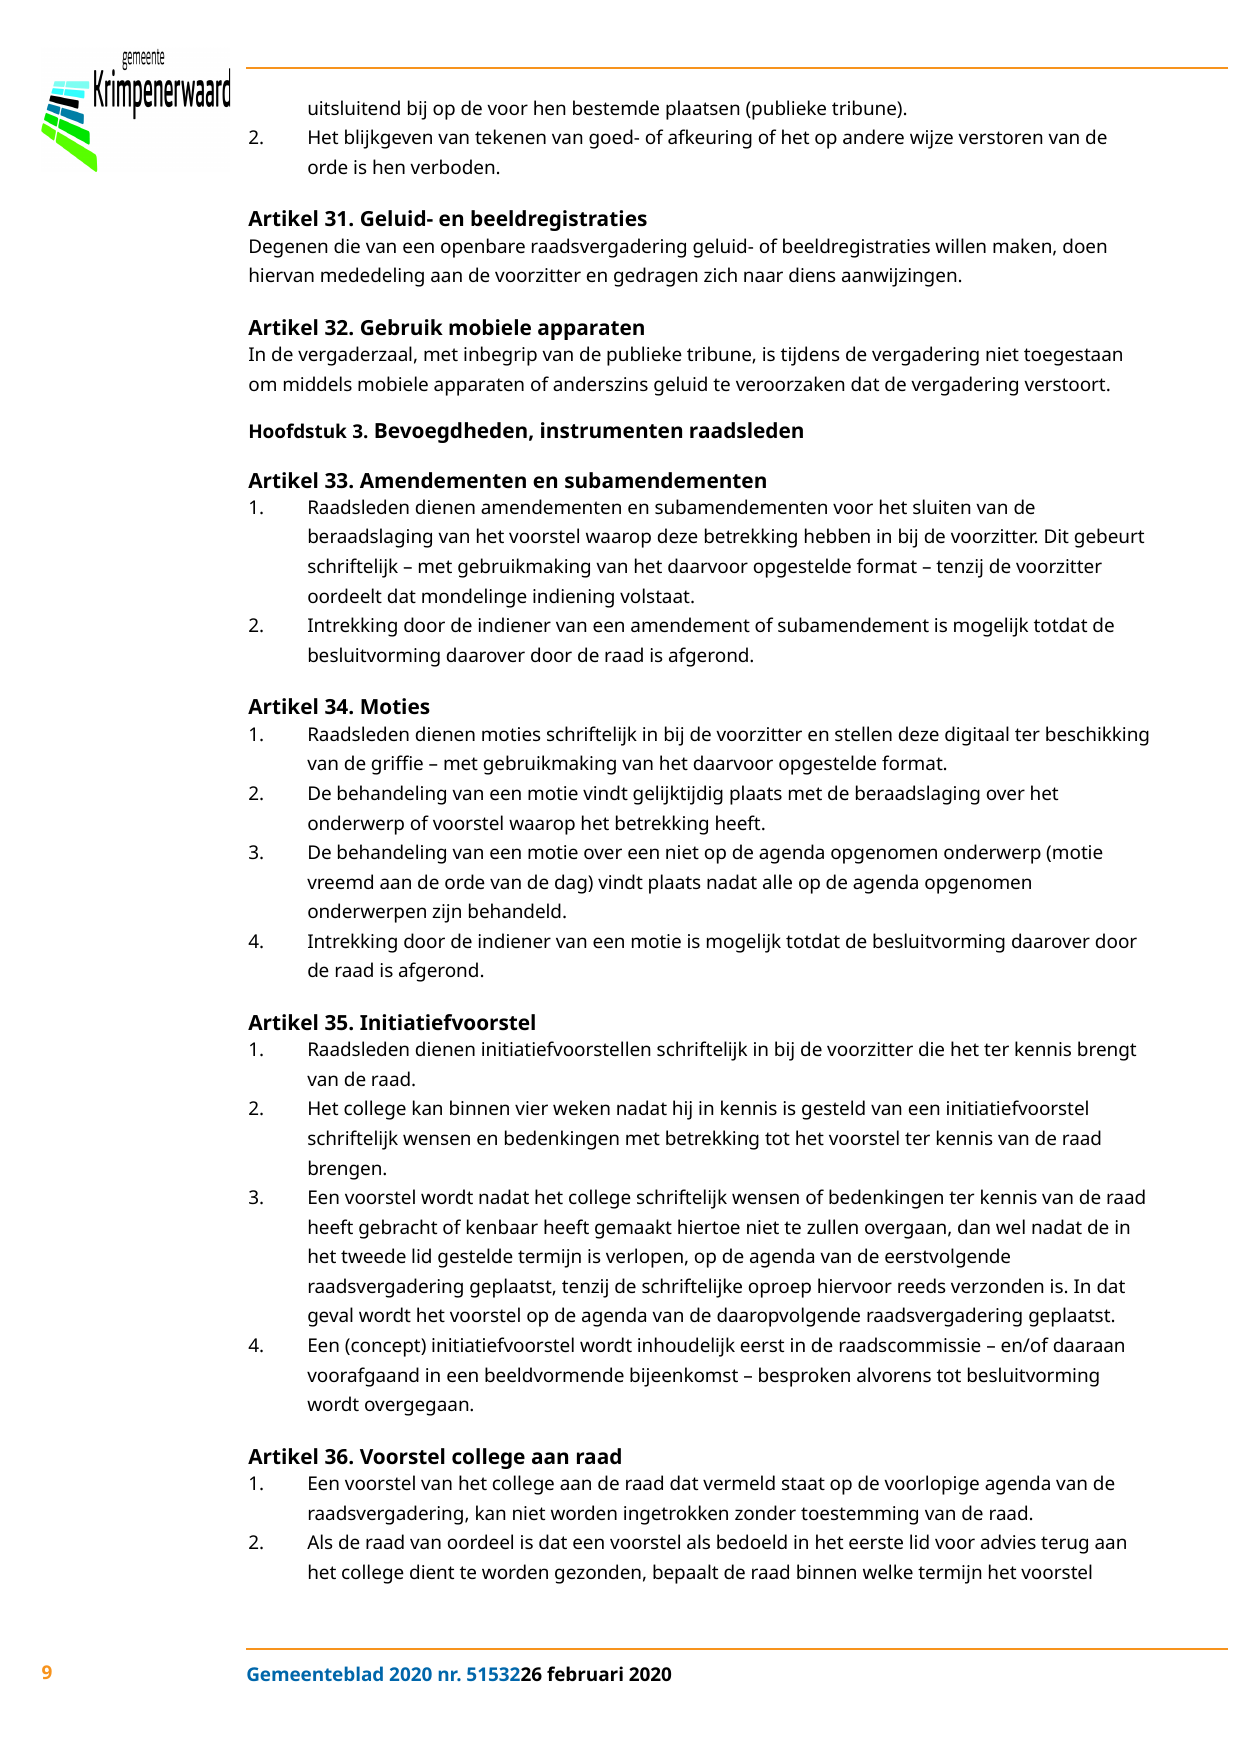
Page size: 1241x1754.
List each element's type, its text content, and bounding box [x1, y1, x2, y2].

text Degenen die van een openbare raadsvergadering geluid- of beeldregistraties willen maken, doen hiervan mededeling aan de voorzitter en gedragen zich naar diens aanwijzingen. [248, 233, 1152, 288]
text Hoofdstuk 3. Bevoegdheden, instrumenten raadsleden [248, 416, 1152, 445]
list De behandeling van een motie over een niet op de agenda opgenomen onderwerp (motie vreemd aan de orde van de dag) vindt plaats nadat alle op de agenda opgenomen onderwerpen zijn behandeld. [248, 839, 1152, 924]
text Artikel 36. Voorstel college aan raad [248, 1442, 1152, 1470]
list De behandeling van een motie vindt gelijktijdig plaats met de beraadslaging over het onderwerp of voorstel waarop het betrekking heeft. [248, 780, 1152, 835]
list Een voorstel van het college aan de raad dat vermeld staat op de voorlopige agenda van de raadsvergadering, kan niet worden ingetrokken zonder toestemming van de raad. [248, 1470, 1152, 1526]
text Artikel 33. Amendementen en subamendementen [248, 466, 1152, 494]
list Een (concept) initiatiefvoorstel wordt inhoudelijk eerst in de raadscommissie – en/of daaraan voorafgaand in een beeldvormende bijeenkomst – besproken alvorens tot besluitvorming wordt overgegaan. [248, 1332, 1152, 1417]
text Artikel 35. Initiatiefvoorstel [248, 1008, 1152, 1036]
list Het college kan binnen vier weken nadat hij in kennis is gesteld van een initiatiefvoorstel schriftelijk wensen en bedenkingen met betrekking tot het voorstel ter kennis van de raad brengen. [248, 1096, 1152, 1181]
list Een voorstel wordt nadat het college schriftelijk wensen of bedenkingen ter kennis van de raad heeft gebracht of kenbaar heeft gemaakt hiertoe niet te zullen overgaan, dan wel nadat de in het tweede lid gestelde termijn is verlopen, op de agenda van de eerstvolgende raadsvergadering geplaatst, tenzij de schriftelijke oproep hiervoor reeds verzonden is. In dat geval wordt het voorstel op de agenda van de daaropvolgende raadsvergadering geplaatst. [248, 1184, 1152, 1328]
picture [41, 47, 231, 172]
text Artikel 32. Gebruik mobiele apparaten [248, 313, 1152, 341]
list Het blijkgeven van tekenen van goed- of afkeuring of het op andere wijze verstoren van de orde is hen verboden. [248, 124, 1152, 180]
list Intrekking door de indiener van een motie is mogelijk totdat de besluitvorming daarover door de raad is afgerond. [248, 928, 1152, 983]
list Intrekking door de indiener van een amendement of subamendement is mogelijk totdat de besluitvorming daarover door de raad is afgerond. [248, 612, 1152, 668]
list Raadsleden dienen amendementen en subamendementen voor het sluiten van de beraadslaging van het voorstel waarop deze betrekking hebben in bij de voorzitter. Dit gebeurt schriftelijk – met gebruikmaking van het daarvoor opgestelde format – tenzij de voorzitter oordeelt dat mondelinge indiening volstaat. [248, 494, 1152, 609]
list uitsluitend bij op de voor hen bestemde plaatsen (publieke tribune). [248, 95, 1152, 121]
text Artikel 34. Moties [248, 692, 1152, 721]
text Artikel 31. Geluid- en beeldregistraties [248, 204, 1152, 233]
list Raadsleden dienen moties schriftelijk in bij de voorzitter en stellen deze digitaal ter beschikking van de griffie – met gebruikmaking van het daarvoor opgestelde format. [248, 721, 1152, 776]
text In de vergaderzaal, met inbegrip van de publieke tribune, is tijdens de vergadering niet toegestaan om middels mobiele apparaten of anderszins geluid te veroorzaken dat de vergadering verstoort. [248, 341, 1152, 397]
list Als de raad van oordeel is dat een voorstel als bedoeld in het eerste lid voor advies terug aan het college dient te worden gezonden, bepaalt de raad binnen welke termijn het voorstel [248, 1529, 1152, 1585]
list Raadsleden dienen initiatiefvoorstellen schriftelijk in bij de voorzitter die het ter kennis brengt van de raad. [248, 1036, 1152, 1092]
